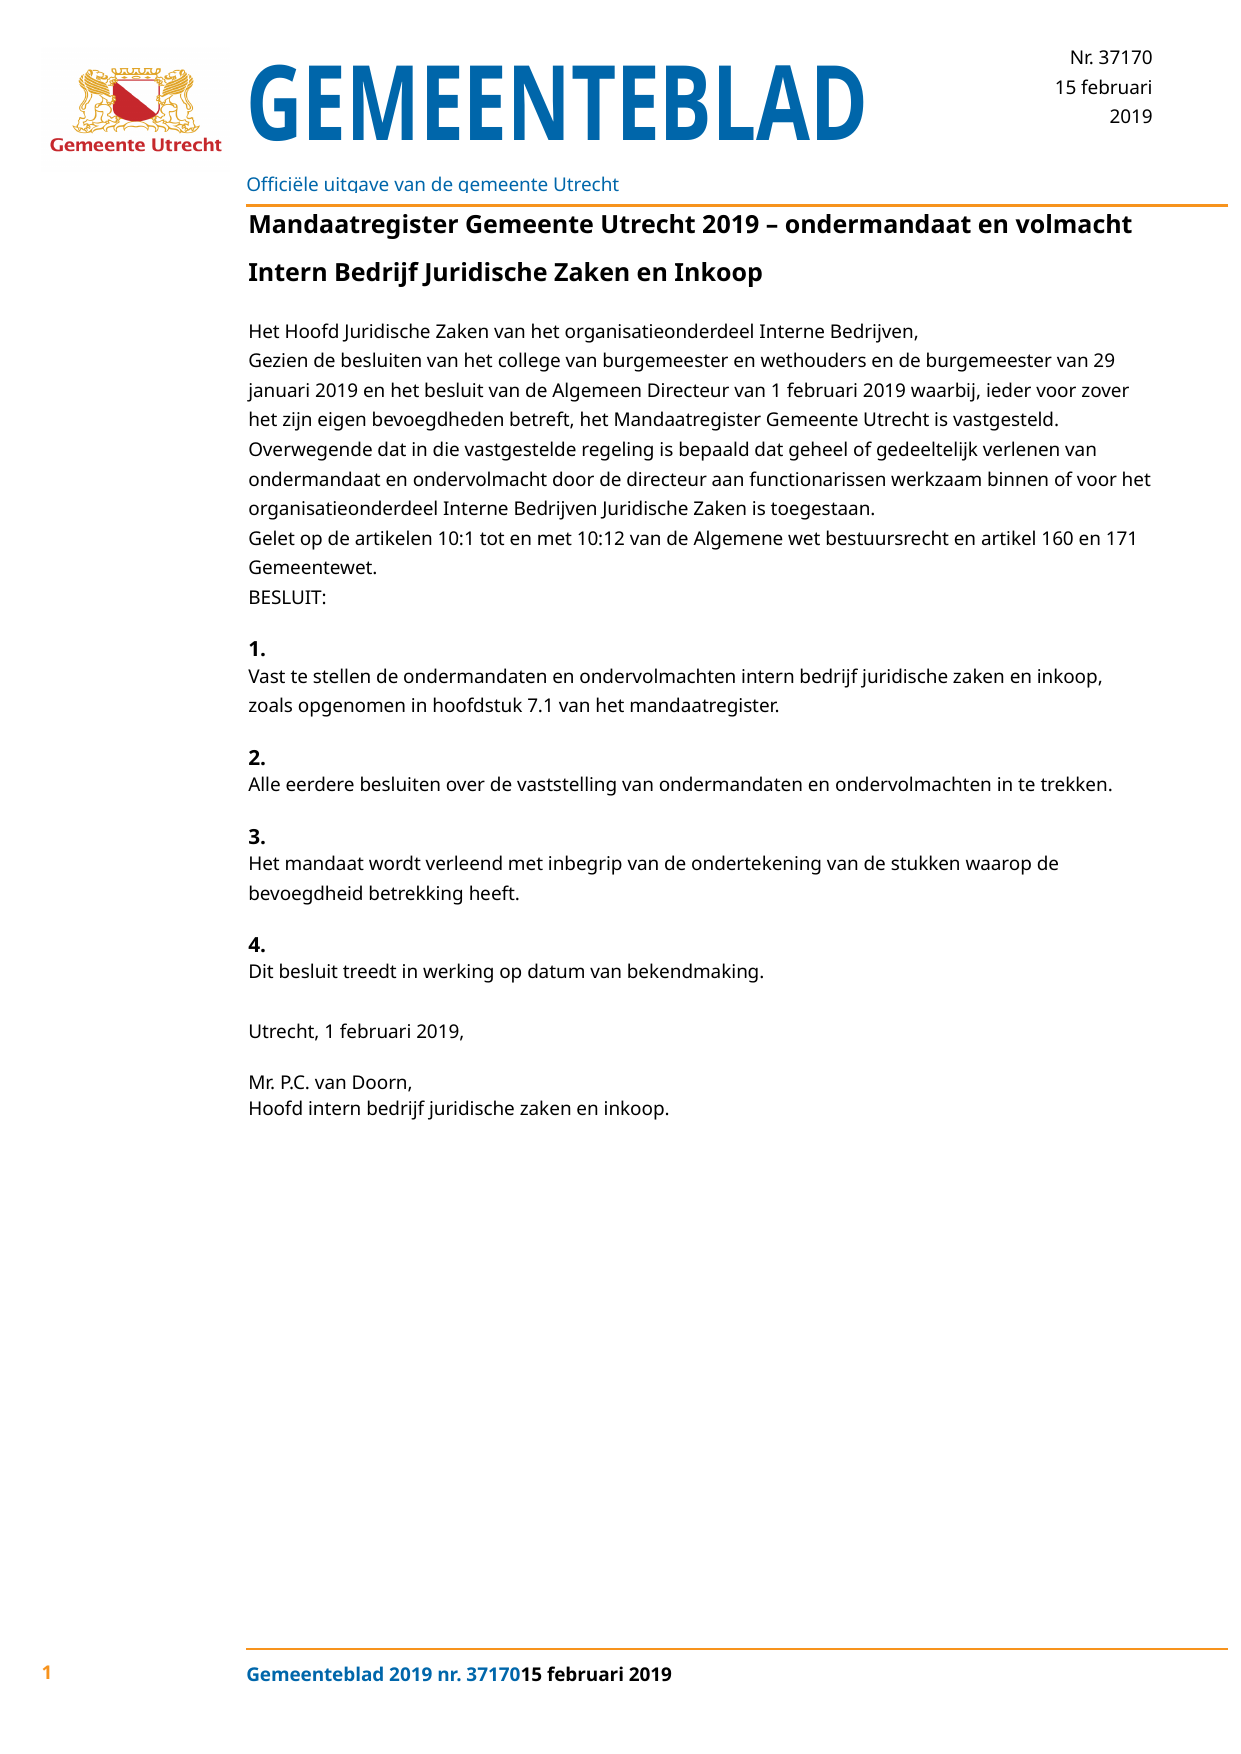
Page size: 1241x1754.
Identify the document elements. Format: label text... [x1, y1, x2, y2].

text Hoofd intern bedrijf juridische zaken en inkoop. [248, 1095, 1152, 1121]
text Het mandaat wordt verleend met inbegrip van de ondertekening van de stukken waarop de bevoegdheid betrekking heeft. [248, 850, 1152, 906]
text 2. [248, 743, 1152, 771]
text 3. [248, 822, 1152, 850]
text Mr. P.C. van Doorn, [248, 1069, 1152, 1095]
text 4. [248, 930, 1152, 959]
text 1. [248, 634, 1152, 663]
text Het Hoofd Juridische Zaken van het organisatieonderdeel Interne Bedrijven, [248, 318, 1152, 344]
text Gelet op de artikelen 10:1 tot en met 10:12 van de Algemene wet bestuursrecht en artikel 160 en 171 Gemeentewet. [248, 525, 1152, 580]
picture [41, 47, 231, 172]
text Vast te stellen de ondermandaten en ondervolmachten intern bedrijf juridische zaken en inkoop, zoals opgenomen in hoofdstuk 7.1 van het mandaatregister. [248, 663, 1152, 718]
text Overwegende dat in die vastgestelde regeling is bepaald dat geheel of gedeeltelijk verlenen van ondermandaat en ondervolmacht door de directeur aan functionarissen werkzaam binnen of voor het organisatieonderdeel Interne Bedrijven Juridische Zaken is toegestaan. [248, 436, 1152, 521]
text Dit besluit treedt in werking op datum van bekendmaking. [248, 959, 1152, 984]
text Alle eerdere besluiten over de vaststelling van ondermandaten en ondervolmachten in te trekken. [248, 771, 1152, 797]
text Utrecht, 1 februari 2019, [248, 1018, 1152, 1044]
text BESLUIT: [248, 584, 1152, 610]
text Gezien de besluiten van het college van burgemeester en wethouders en de burgemeester van 29 januari 2019 en het besluit van de Algemeen Directeur van 1 februari 2019 waarbij, ieder voor zover het zijn eigen bevoegdheden betreft, het Mandaatregister Gemeente Utrecht is vastgesteld. [248, 347, 1152, 432]
text Mandaatregister Gemeente Utrecht 2019 – ondermandaat en volmacht Intern Bedrijf Juridische Zaken en Inkoop [248, 207, 1152, 288]
